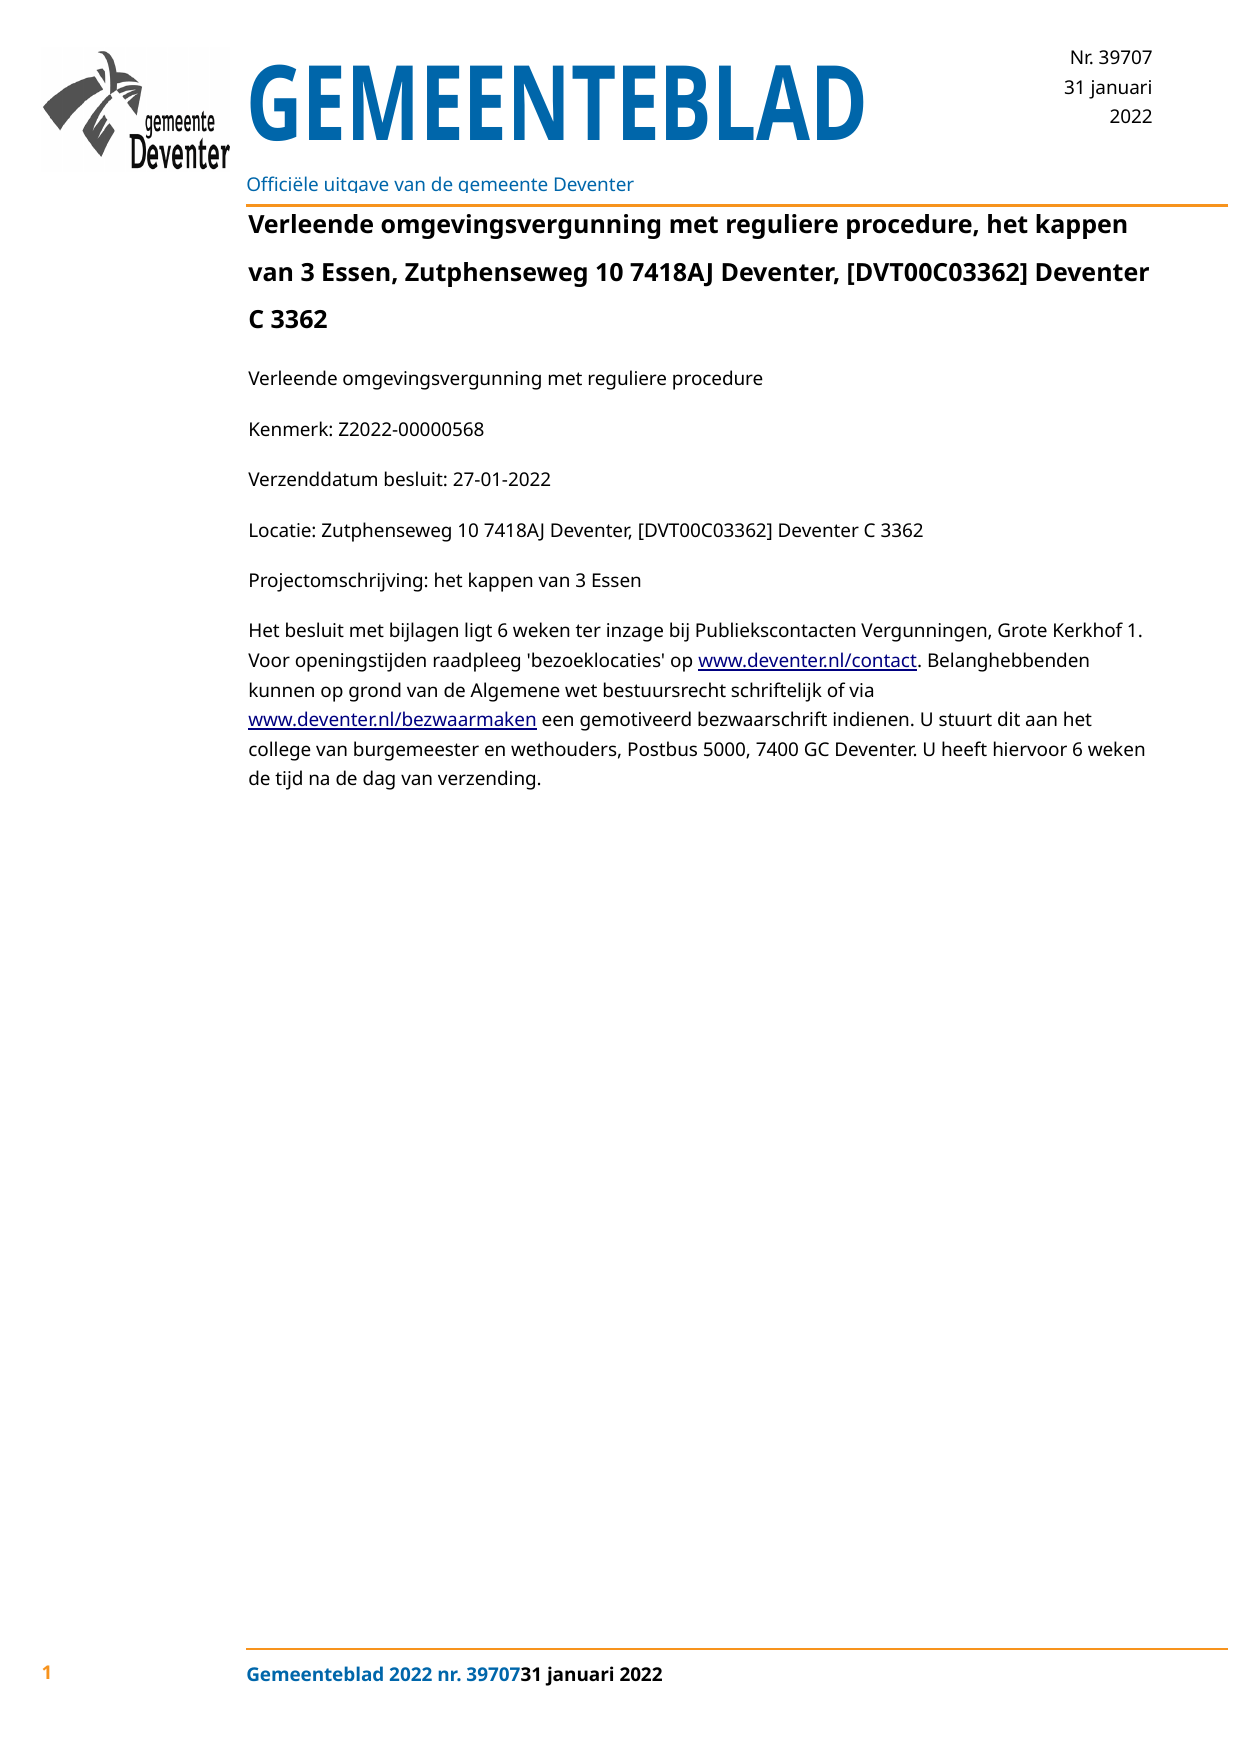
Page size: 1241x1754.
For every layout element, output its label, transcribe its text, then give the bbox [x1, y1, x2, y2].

text Projectomschrijving: het kappen van 3 Essen [248, 567, 1152, 593]
text Kenmerk: Z2022-00000568 [248, 416, 1152, 442]
text Verleende omgevingsvergunning met reguliere procedure [248, 366, 1152, 391]
text Verleende omgevingsvergunning met reguliere procedure, het kappen van 3 Essen, Zutphenseweg 10 7418AJ Deventer, [DVT00C03362] Deventer C 3362 [248, 207, 1152, 336]
text Locatie: Zutphenseweg 10 7418AJ Deventer, [DVT00C03362] Deventer C 3362 [248, 517, 1152, 542]
text Verzenddatum besluit: 27-01-2022 [248, 466, 1152, 492]
picture [41, 47, 231, 172]
text Het besluit met bijlagen ligt 6 weken ter inzage bij Publiekscontacten Vergunningen, Grote Kerkhof 1. Voor openingstijden raadpleeg 'bezoeklocaties' op www.deventer.nl/contact. Belanghebbenden kunnen op grond van de Algemene wet bestuursrecht schriftelijk of via www.deventer.nl/bezwaarmaken een gemotiveerd bezwaarschrift indienen. U stuurt dit aan het college van burgemeester en wethouders, Postbus 5000, 7400 GC Deventer. U heeft hiervoor 6 weken de tijd na de dag van verzending. [248, 618, 1152, 791]
